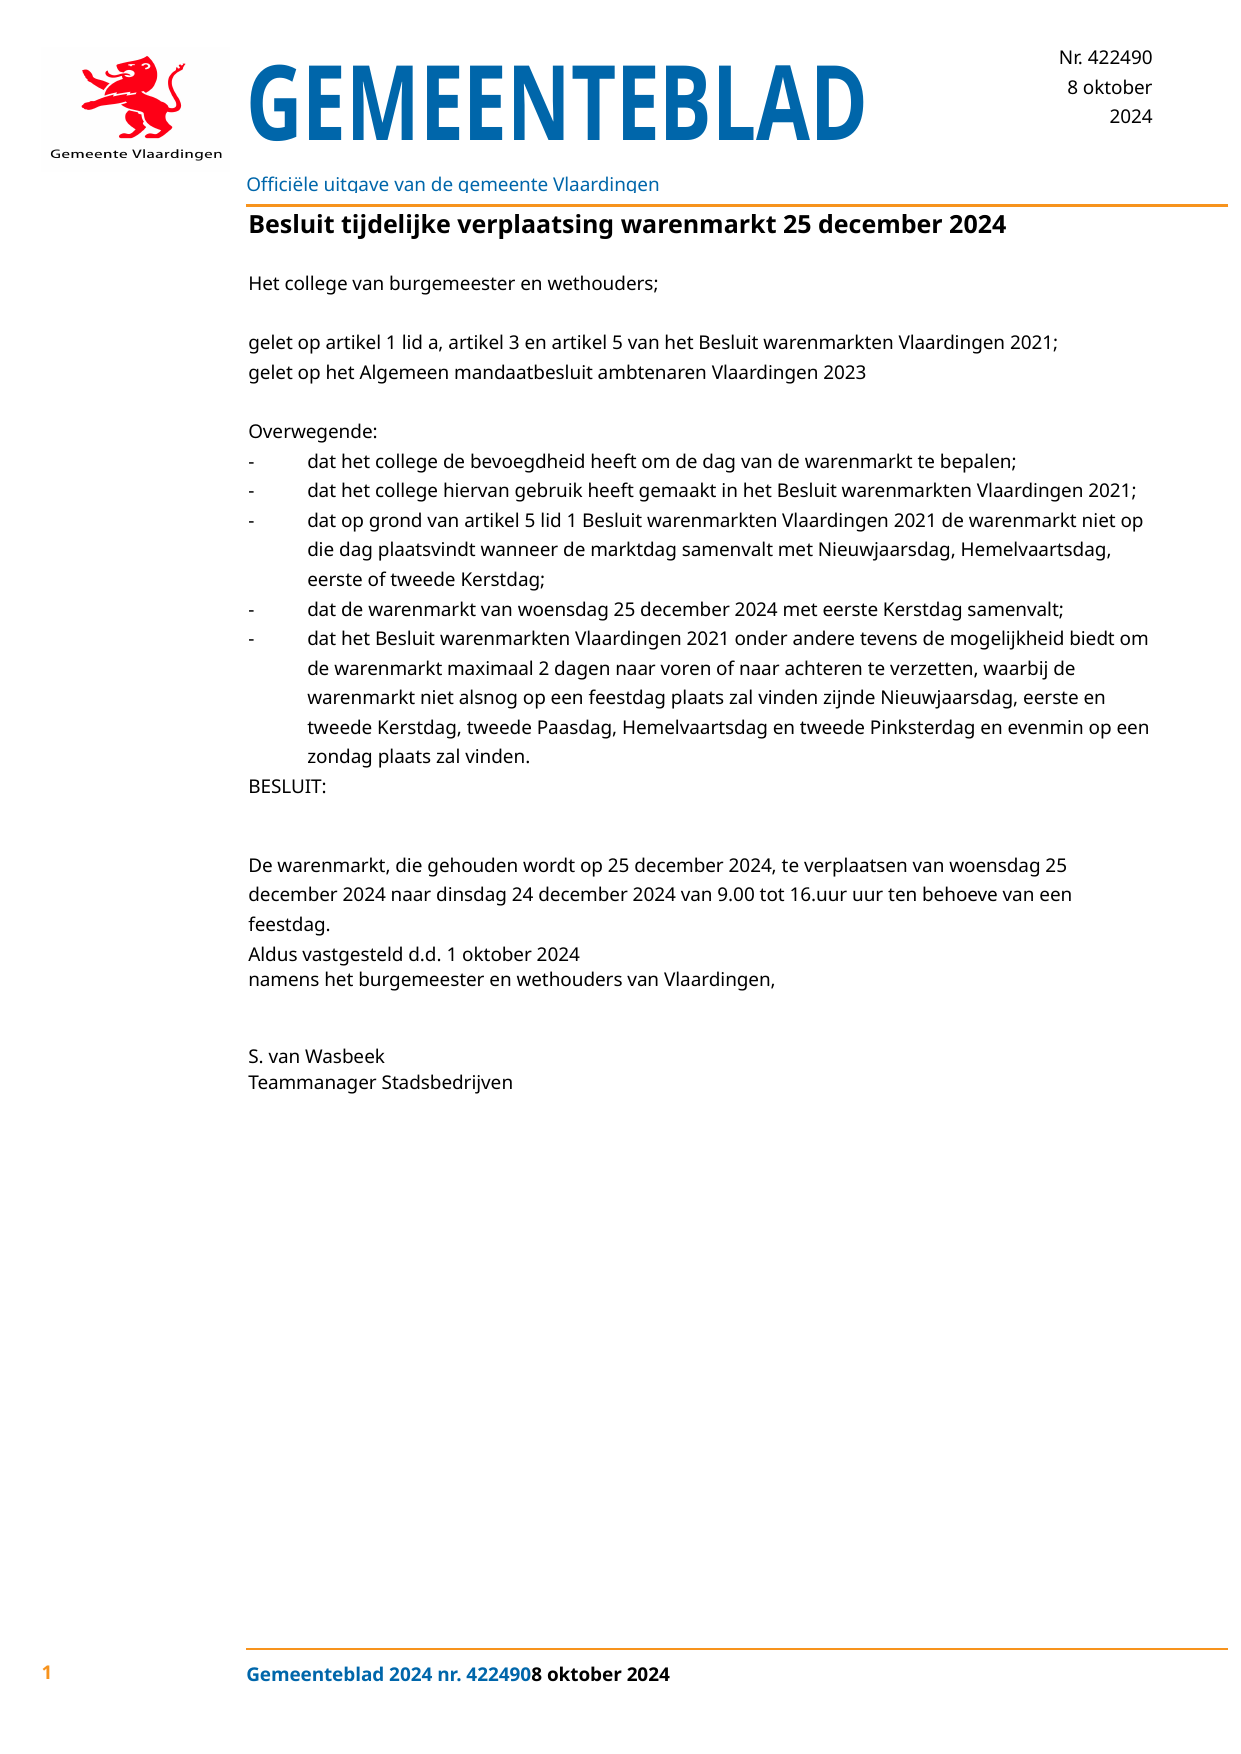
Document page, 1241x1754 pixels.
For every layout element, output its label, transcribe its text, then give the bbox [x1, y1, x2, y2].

text namens het burgemeester en wethouders van Vlaardingen, [248, 967, 1152, 992]
text BESLUIT: [248, 773, 1152, 799]
list dat het college hiervan gebruik heeft gemaakt in het Besluit warenmarkten Vlaardingen 2021; [248, 477, 1152, 503]
text Overwegende: [248, 418, 1152, 444]
text De warenmarkt, die gehouden wordt op 25 december 2024, te verplaatsen van woensdag 25 december 2024 naar dinsdag 24 december 2024 van 9.00 tot 16.uur uur ten behoeve van een feestdag. [248, 852, 1152, 937]
list dat de warenmarkt van woensdag 25 december 2024 met eerste Kerstdag samenvalt; [248, 596, 1152, 621]
list dat op grond van artikel 5 lid 1 Besluit warenmarkten Vlaardingen 2021 de warenmarkt niet op die dag plaatsvindt wanneer de marktdag samenvalt met Nieuwjaarsdag, Hemelvaartsdag, eerste of tweede Kerstdag; [248, 507, 1152, 592]
text Besluit tijdelijke verplaatsing warenmarkt 25 december 2024 [248, 207, 1152, 241]
text Aldus vastgesteld d.d. 1 oktober 2024 [248, 941, 1152, 967]
list dat het college de bevoegdheid heeft om de dag van de warenmarkt te bepalen; [248, 448, 1152, 473]
text Het college van burgemeester en wethouders; [248, 270, 1152, 296]
picture [41, 47, 231, 172]
text Teammanager Stadsbedrijven [248, 1069, 1152, 1095]
text gelet op artikel 1 lid a, artikel 3 en artikel 5 van het Besluit warenmarkten Vlaardingen 2021; [248, 329, 1152, 355]
list dat het Besluit warenmarkten Vlaardingen 2021 onder andere tevens de mogelijkheid biedt om de warenmarkt maximaal 2 dagen naar voren of naar achteren te verzetten, waarbij de warenmarkt niet alsnog op een feestdag plaats zal vinden zijnde Nieuwjaarsdag, eerste en tweede Kerstdag, tweede Paasdag, Hemelvaartsdag en tweede Pinksterdag en evenmin op een zondag plaats zal vinden. [248, 625, 1152, 769]
text S. van Wasbeek [248, 1044, 1152, 1069]
text gelet op het Algemeen mandaatbesluit ambtenaren Vlaardingen 2023 [248, 359, 1152, 385]
